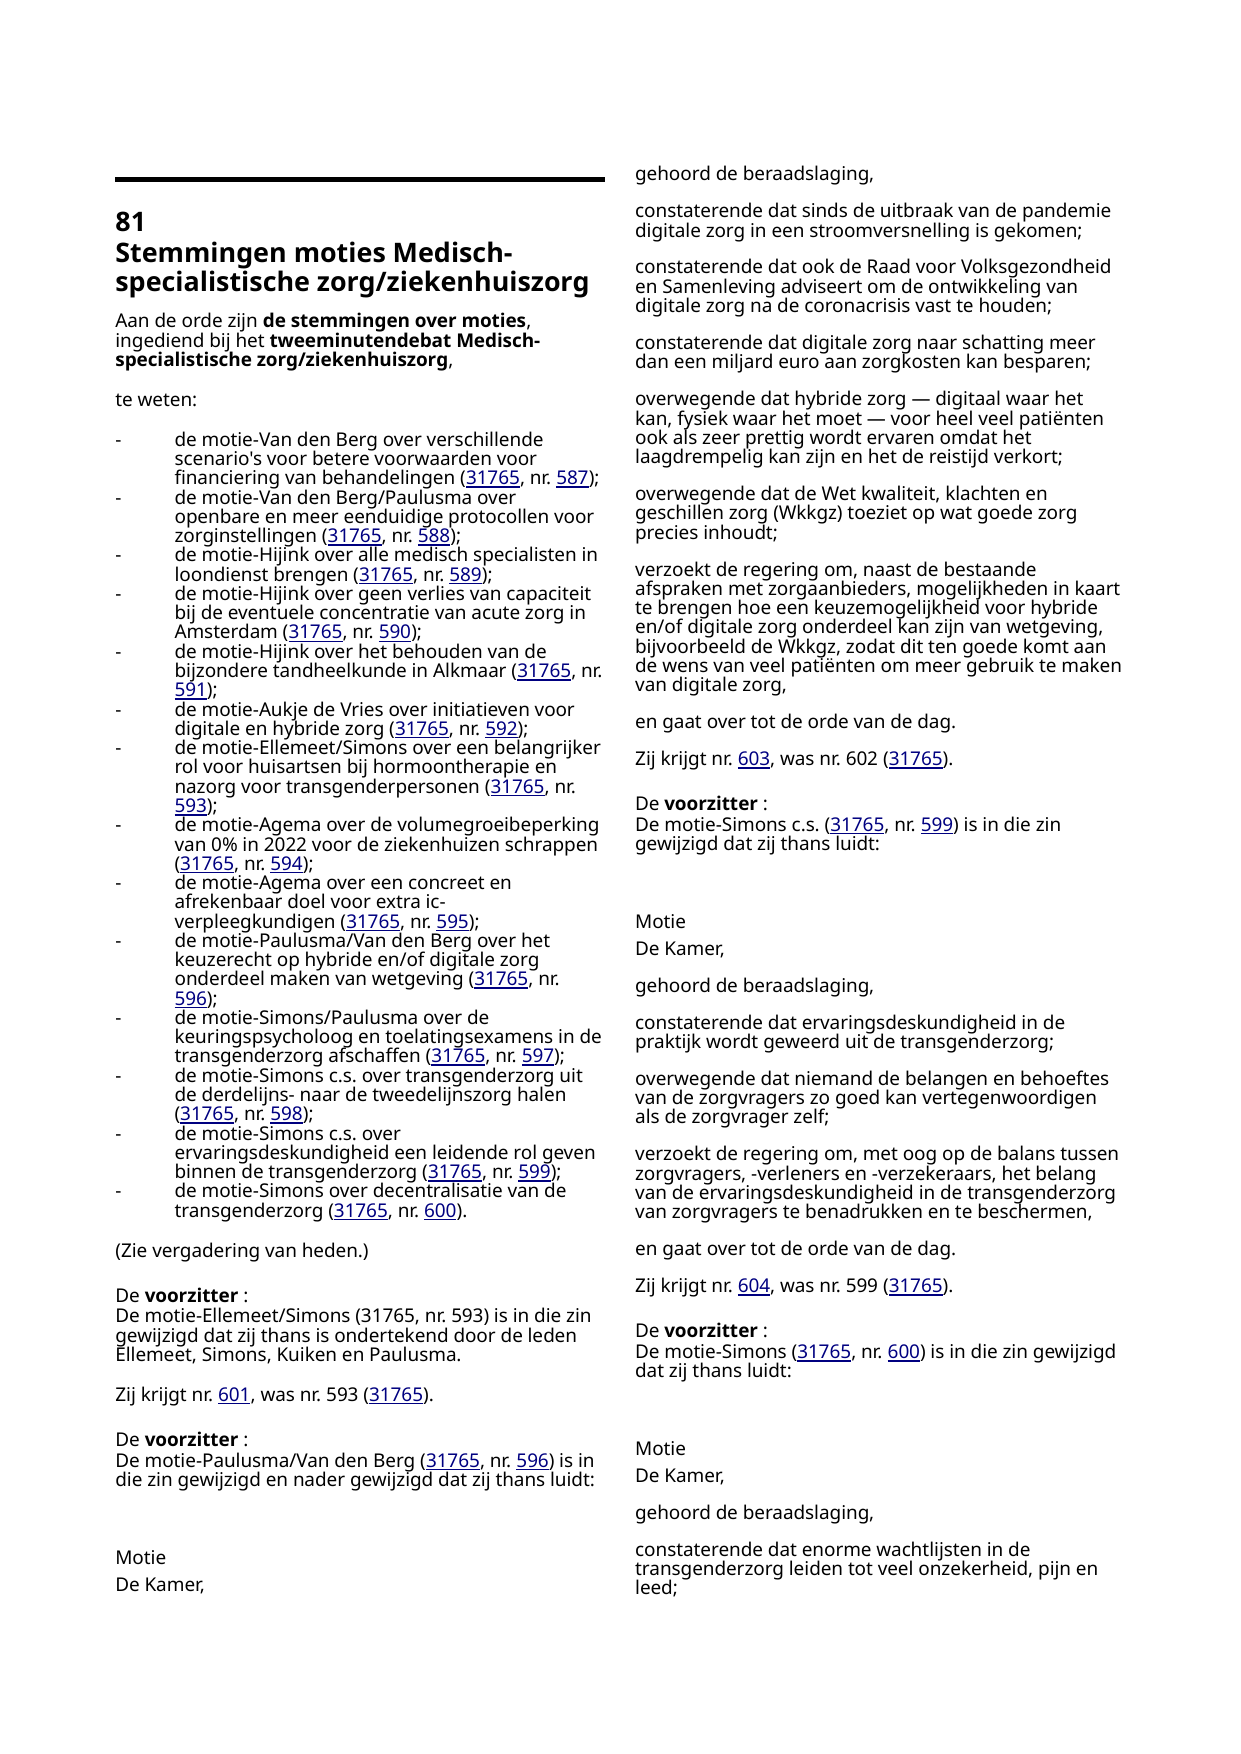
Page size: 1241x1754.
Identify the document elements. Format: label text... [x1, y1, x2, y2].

text Zij krijgt nr. 603, was nr. 602 (31765). [635, 750, 1125, 769]
text gehoord de beraadslaging, [635, 165, 1125, 184]
text Stemmingen moties Medisch-specialistische zorg/ziekenhuiszorg [115, 239, 605, 312]
text gehoord de beraadslaging, [635, 1504, 1125, 1523]
text De Kamer, [635, 940, 1125, 959]
text Motie [635, 908, 1125, 934]
text gehoord de beraadslaging, [635, 977, 1125, 996]
text De Kamer, [635, 1467, 1125, 1486]
list de motie-Agema over een concreet en afrekenbaar doel voor extra ic-verpleegkundigen (31765, nr. 595); [115, 874, 605, 932]
list de motie-Hijink over geen verlies van capaciteit bij de eventuele concentratie van acute zorg in Amsterdam (31765, nr. 590); [115, 585, 605, 643]
text constaterende dat enorme wachtlijsten in de transgenderzorg leiden tot veel onzekerheid, pijn en leed; [635, 1541, 1125, 1598]
text Aan de orde zijn de stemmingen over moties, ingediend bij het tweeminutendebat Medisch-specialistische zorg/ziekenhuiszorg, [115, 312, 605, 370]
text overwegende dat hybride zorg — digitaal waar het kan, fysiek waar het moet — voor heel veel patiënten ook als zeer prettig wordt ervaren omdat het laagdrempelig kan zijn en het de reistijd verkort; [635, 390, 1125, 467]
text Motie [635, 1435, 1125, 1461]
text De voorzitter : [635, 790, 1125, 816]
text te weten: [115, 391, 605, 410]
text De voorzitter : [635, 1317, 1125, 1343]
text verzoekt de regering om, met oog op de balans tussen zorgvragers, -verleners en -verzekeraars, het belang van de ervaringsdeskundigheid in de transgenderzorg van zorgvragers te benadrukken en te beschermen, [635, 1145, 1125, 1222]
list de motie-Hijink over het behouden van de bijzondere tandheelkunde in Alkmaar (31765, nr. 591); [115, 643, 605, 701]
text (Zie vergadering van heden.) [115, 1242, 605, 1261]
text en gaat over tot de orde van de dag. [635, 1240, 1125, 1259]
list de motie-Paulusma/Van den Berg over het keuzerecht op hybride en/of digitale zorg onderdeel maken van wetgeving (31765, nr. 596); [115, 932, 605, 1009]
list de motie-Ellemeet/Simons over een belangrijker rol voor huisartsen bij hormoontherapie en nazorg voor transgenderpersonen (31765, nr. 593); [115, 739, 605, 816]
text De motie-Paulusma/Van den Berg (31765, nr. 596) is in die zin gewijzigd en nader gewijzigd dat zij thans luidt: [115, 1452, 605, 1490]
text verzoekt de regering om, naast de bestaande afspraken met zorgaanbieders, mogelijkheden in kaart te brengen hoe een keuzemogelijkheid voor hybride en/of digitale zorg onderdeel kan zijn van wetgeving, bijvoorbeeld de Wkkgz, zodat dit ten goede komt aan de wens van veel patiënten om meer gebruik te maken van digitale zorg, [635, 561, 1125, 696]
text 81 [115, 203, 605, 239]
list de motie-Simons c.s. over transgenderzorg uit de derdelijns- naar de tweedelijnszorg halen (31765, nr. 598); [115, 1067, 605, 1124]
list de motie-Van den Berg over verschillende scenario's voor betere voorwaarden voor financiering van behandelingen (31765, nr. 587); [115, 431, 605, 489]
text constaterende dat digitale zorg naar schatting meer dan een miljard euro aan zorgkosten kan besparen; [635, 334, 1125, 373]
list de motie-Simons over decentralisatie van de transgenderzorg (31765, nr. 600). [115, 1182, 605, 1221]
text en gaat over tot de orde van de dag. [635, 713, 1125, 732]
text Zij krijgt nr. 601, was nr. 593 (31765). [115, 1386, 605, 1405]
text De motie-Ellemeet/Simons (31765, nr. 593) is in die zin gewijzigd dat zij thans is ondertekend door de leden Ellemeet, Simons, Kuiken en Paulusma. [115, 1307, 605, 1365]
list de motie-Simons c.s. over ervaringsdeskundigheid een leidende rol geven binnen de transgenderzorg (31765, nr. 599); [115, 1124, 605, 1182]
text constaterende dat ervaringsdeskundigheid in de praktijk wordt geweerd uit de transgenderzorg; [635, 1014, 1125, 1052]
text De motie-Simons (31765, nr. 600) is in die zin gewijzigd dat zij thans luidt: [635, 1343, 1125, 1382]
text constaterende dat ook de Raad voor Volksgezondheid en Samenleving adviseert om de ontwikkeling van digitale zorg na de coronacrisis vast te houden; [635, 258, 1125, 316]
text overwegende dat niemand de belangen en behoeftes van de zorgvragers zo goed kan vertegenwoordigen als de zorgvrager zelf; [635, 1070, 1125, 1128]
list de motie-Hijink over alle medisch specialisten in loondienst brengen (31765, nr. 589); [115, 546, 605, 585]
list de motie-Agema over de volumegroeibeperking van 0% in 2022 voor de ziekenhuizen schrappen (31765, nr. 594); [115, 816, 605, 874]
text Zij krijgt nr. 604, was nr. 599 (31765). [635, 1277, 1125, 1296]
text De voorzitter : [115, 1426, 605, 1452]
text De motie-Simons c.s. (31765, nr. 599) is in die zin gewijzigd dat zij thans luidt: [635, 816, 1125, 854]
text De Kamer, [115, 1576, 605, 1595]
list de motie-Van den Berg/Paulusma over openbare en meer eenduidige protocollen voor zorginstellingen (31765, nr. 588); [115, 489, 605, 546]
list de motie-Simons/Paulusma over de keuringspsycholoog en toelatingsexamens in de transgenderzorg afschaffen (31765, nr. 597); [115, 1009, 605, 1067]
text overwegende dat de Wet kwaliteit, klachten en geschillen zorg (Wkkgz) toeziet op wat goede zorg precies inhoudt; [635, 485, 1125, 543]
text Motie [115, 1544, 605, 1569]
text constaterende dat sinds de uitbraak van de pandemie digitale zorg in een stroomversnelling is gekomen; [635, 202, 1125, 241]
text De voorzitter : [115, 1282, 605, 1307]
list de motie-Aukje de Vries over initiatieven voor digitale en hybride zorg (31765, nr. 592); [115, 701, 605, 739]
